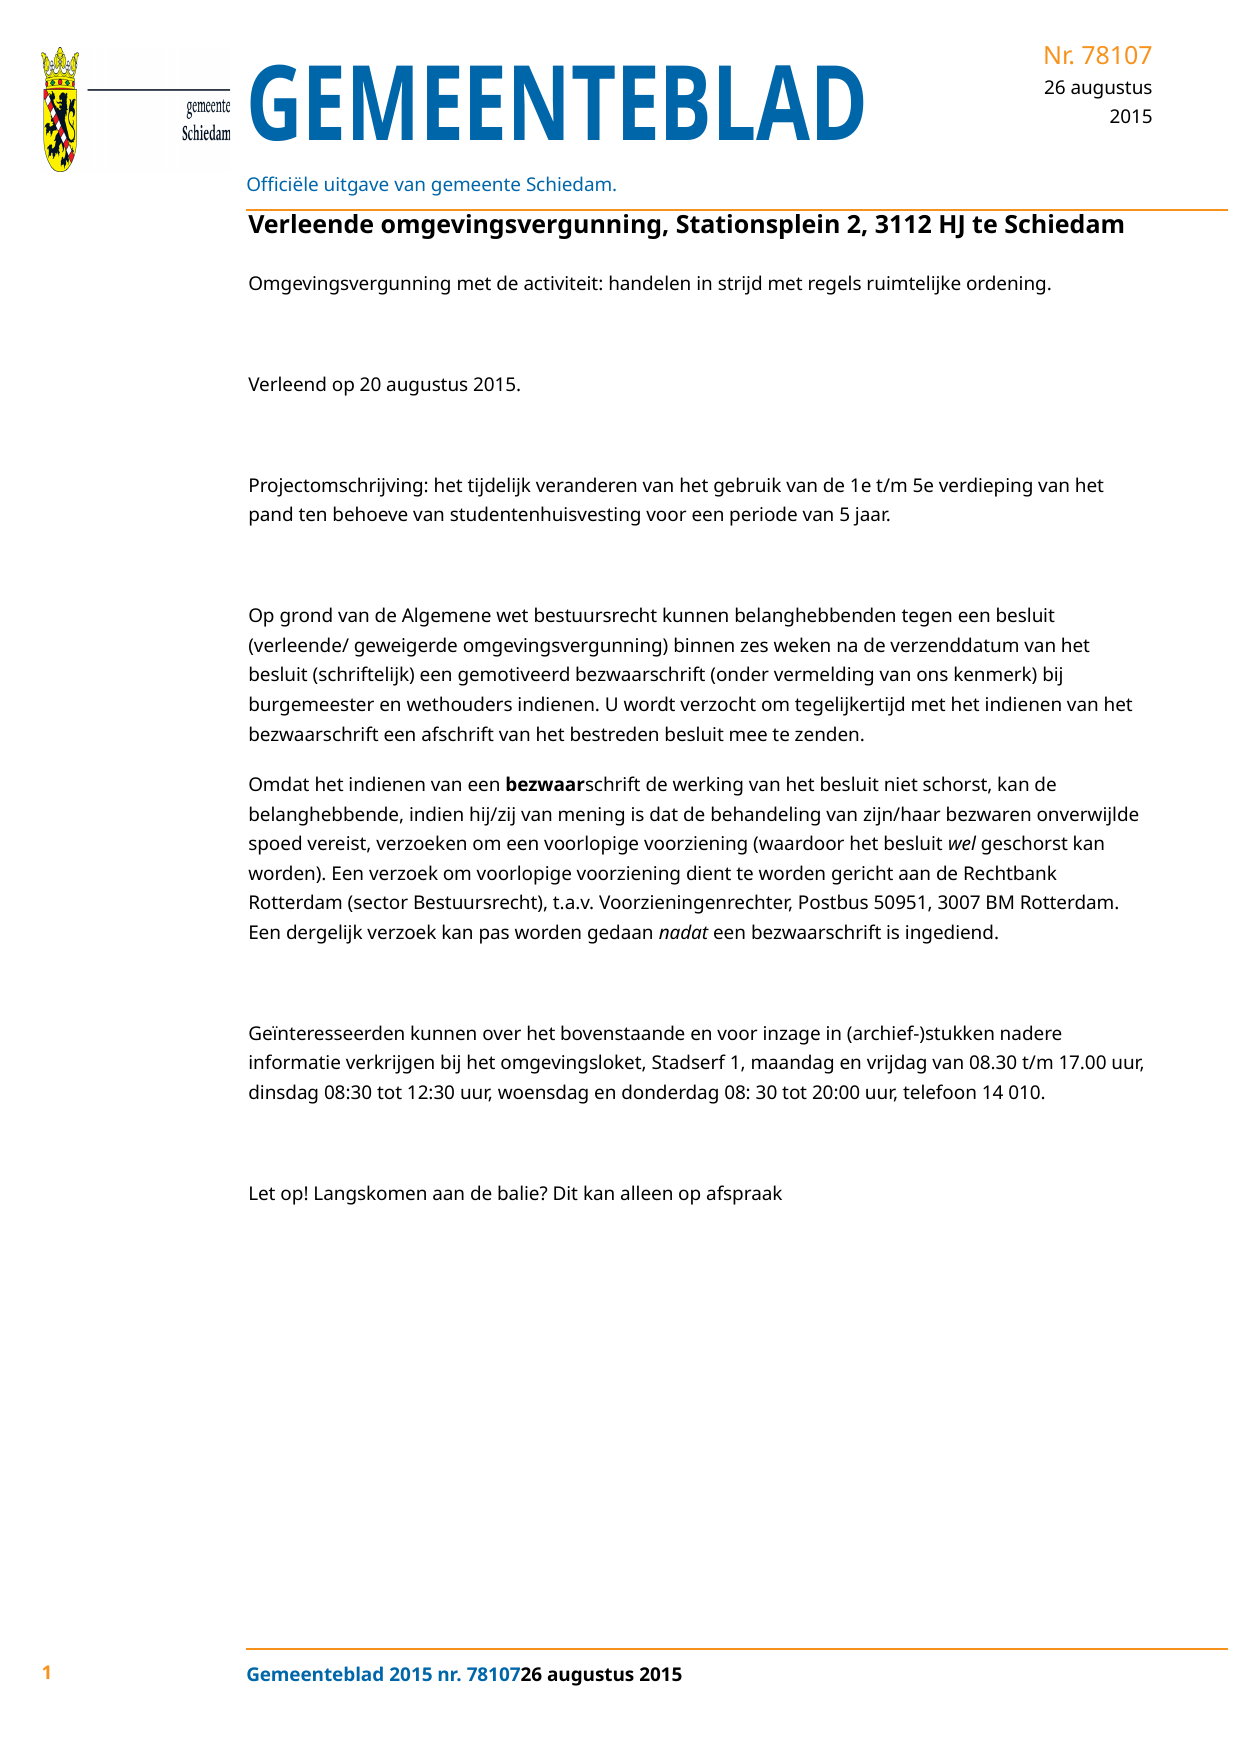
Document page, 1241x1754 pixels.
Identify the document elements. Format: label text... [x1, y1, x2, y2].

picture [41, 47, 231, 172]
text Op grond van de Algemene wet bestuursrecht kunnen belanghebbenden tegen een besluit (verleende/ geweigerde omgevingsvergunning) binnen zes weken na de verzenddatum van het besluit (schriftelijk) een gemotiveerd bezwaarschrift (onder vermelding van ons kenmerk) bij burgemeester en wethouders indienen. U wordt verzocht om tegelijkertijd met het indienen van het bezwaarschrift een afschrift van het bestreden besluit mee te zenden. [248, 602, 1152, 746]
text Verleend op 20 augustus 2015. [248, 371, 1152, 397]
text Omgevingsvergunning met de activiteit: handelen in strijd met regels ruimtelijke ordening. [248, 270, 1152, 296]
text Geïnteresseerden kunnen over het bovenstaande en voor inzage in (archief-)stukken nadere informatie verkrijgen bij het omgevingsloket, Stadserf 1, maandag en vrijdag van 08.30 t/m 17.00 uur, dinsdag 08:30 tot 12:30 uur, woensdag en donderdag 08: 30 tot 20:00 uur, telefoon 14 010. [248, 1020, 1152, 1105]
text Projectomschrijving: het tijdelijk veranderen van het gebruik van de 1e t/m 5e verdieping van het pand ten behoeve van studentenhuisvesting voor een periode van 5 jaar. [248, 472, 1152, 527]
text Verleende omgevingsvergunning, Stationsplein 2, 3112 HJ te Schiedam [248, 211, 1152, 241]
text Let op! Langskomen aan de balie? Dit kan alleen op afspraak [248, 1180, 1152, 1206]
text Omdat het indienen van een bezwaarschrift de werking van het besluit niet schorst, kan de belanghebbende, indien hij/zij van mening is dat de behandeling van zijn/haar bezwaren onverwijlde spoed vereist, verzoeken om een voorlopige voorziening (waardoor het besluit wel geschorst kan worden). Een verzoek om voorlopige voorziening dient te worden gericht aan de Rechtbank Rotterdam (sector Bestuursrecht), t.a.v. Voorzieningenrechter, Postbus 50951, 3007 BM Rotterdam. Een dergelijk verzoek kan pas worden gedaan nadat een bezwaarschrift is ingediend. [248, 771, 1152, 945]
